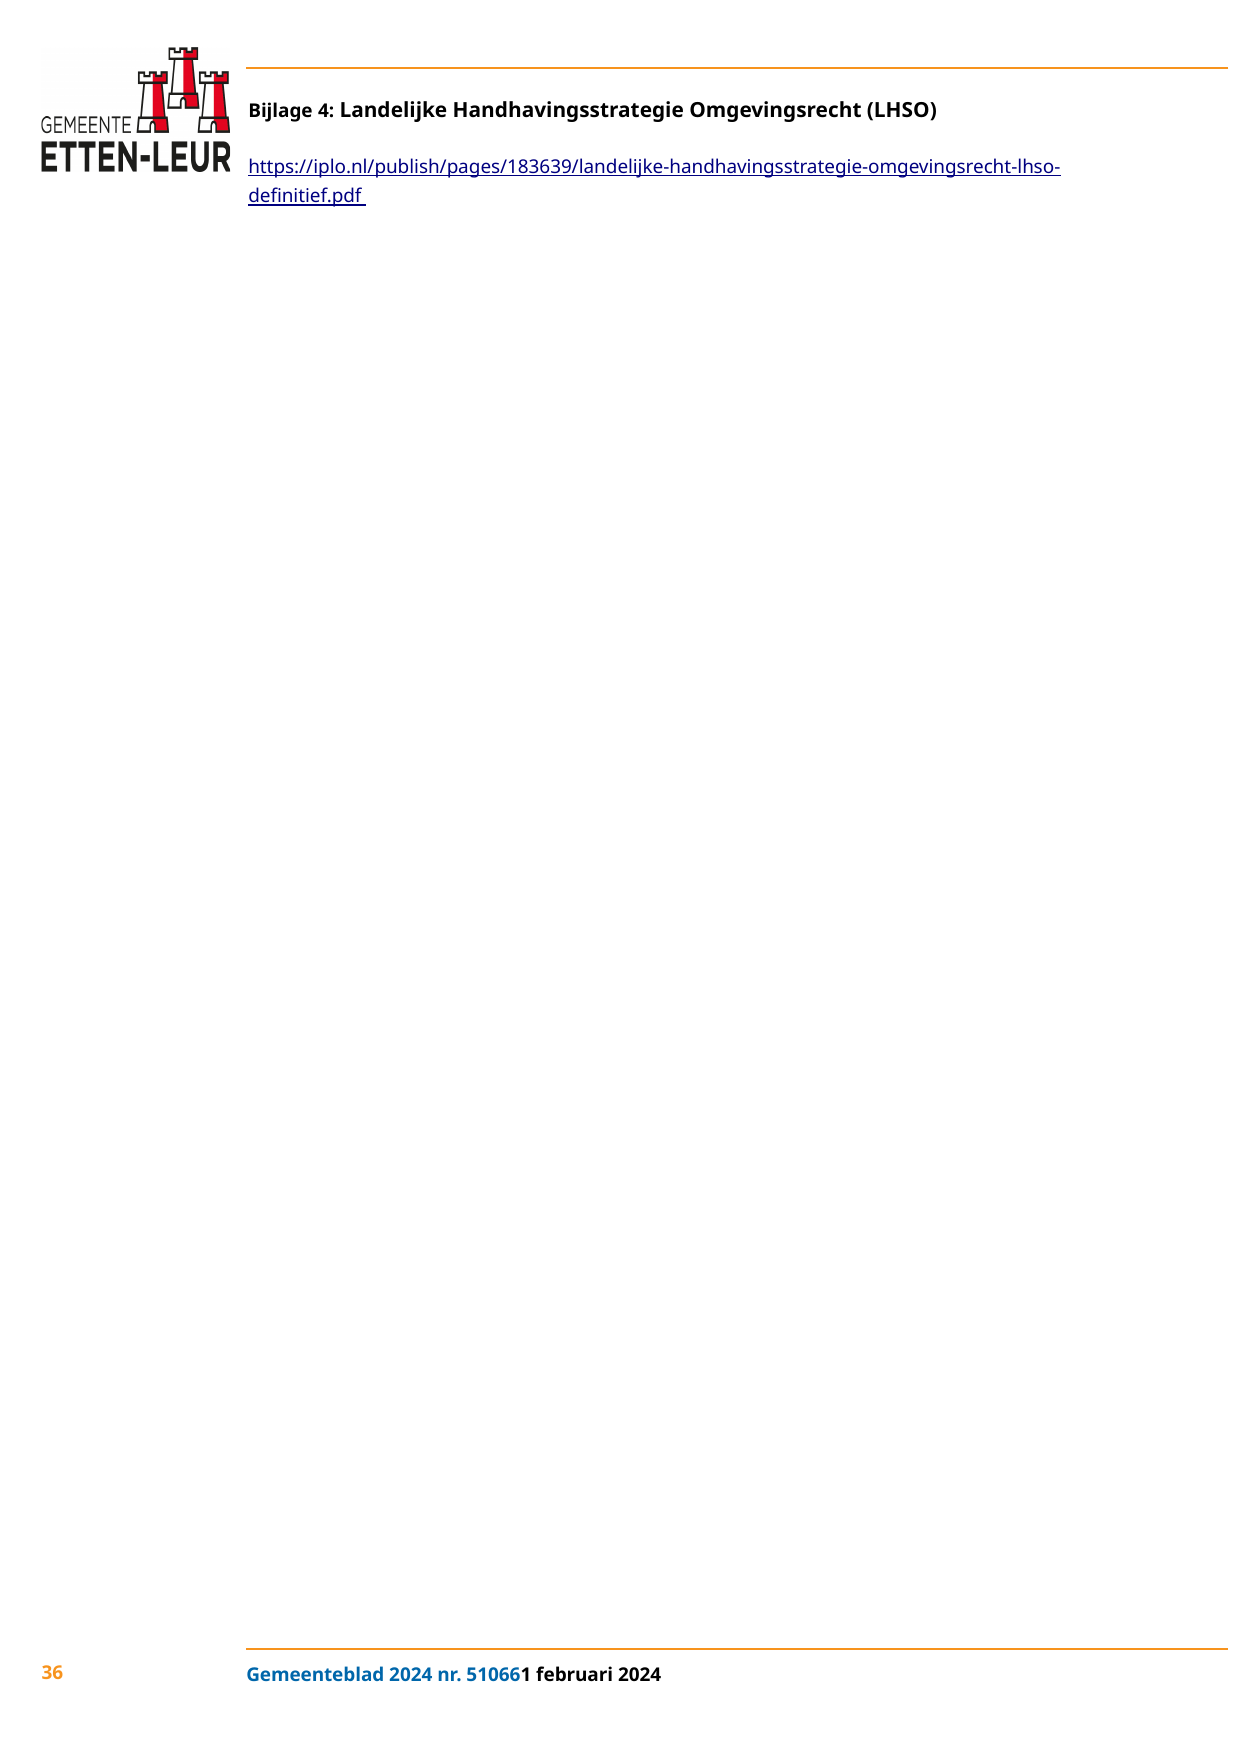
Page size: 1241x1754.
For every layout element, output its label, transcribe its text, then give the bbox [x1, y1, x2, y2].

text https://iplo.nl/publish/pages/183639/landelijke-handhavingsstrategie-omgevingsrecht-lhso-definitief.pdf [248, 153, 1152, 208]
picture [41, 47, 231, 172]
text Bijlage 4: Landelijke Handhavingsstrategie Omgevingsrecht (LHSO) [248, 95, 1152, 123]
